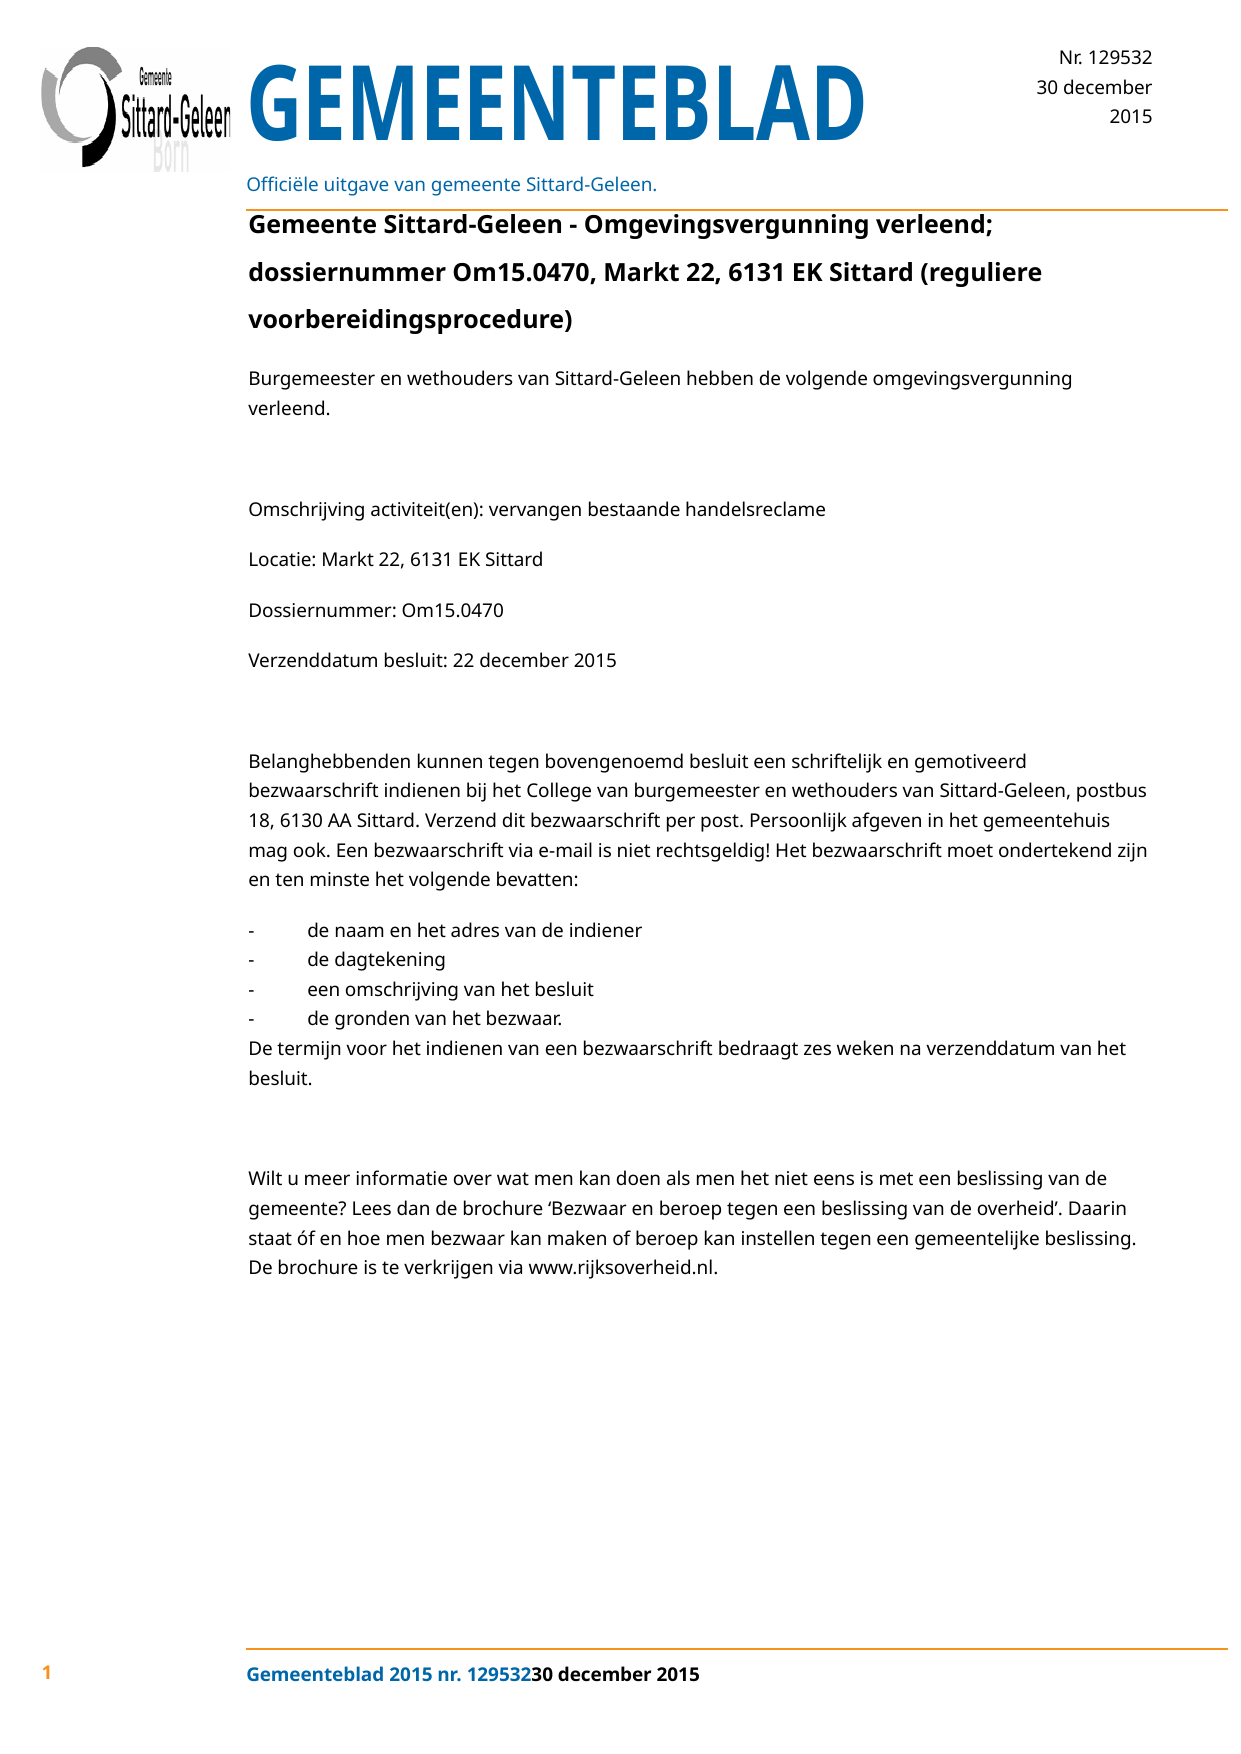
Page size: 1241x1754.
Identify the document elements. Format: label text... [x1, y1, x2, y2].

text De termijn voor het indienen van een bezwaarschrift bedraagt zes weken na verzenddatum van het besluit. [248, 1035, 1152, 1090]
picture [41, 47, 231, 172]
list een omschrijving van het besluit [248, 976, 1152, 1002]
text Verzenddatum besluit: 22 december 2015 [248, 647, 1152, 673]
list de naam en het adres van de indiener [248, 917, 1152, 942]
text Dossiernummer: Om15.0470 [248, 597, 1152, 622]
text Belanghebbenden kunnen tegen bovengenoemd besluit een schriftelijk en gemotiveerd bezwaarschrift indienen bij het College van burgemeester en wethouders van Sittard-Geleen, postbus 18, 6130 AA Sittard. Verzend dit bezwaarschrift per post. Persoonlijk afgeven in het gemeentehuis mag ook. Een bezwaarschrift via e-mail is niet rechtsgeldig! Het bezwaarschrift moet ondertekend zijn en ten minste het volgende bevatten: [248, 748, 1152, 892]
text Gemeente Sittard-Geleen - Omgevingsvergunning verleend; dossiernummer Om15.0470, Markt 22, 6131 EK Sittard (reguliere voorbereidingsprocedure) [248, 211, 1152, 336]
list de gronden van het bezwaar. [248, 1006, 1152, 1031]
text Wilt u meer informatie over wat men kan doen als men het niet eens is met een beslissing van de gemeente? Lees dan de brochure ‘Bezwaar en beroep tegen een beslissing van de overheid’. Daarin staat óf en hoe men bezwaar kan maken of beroep kan instellen tegen een gemeentelijke beslissing. De brochure is te verkrijgen via www.rijksoverheid.nl. [248, 1166, 1152, 1280]
list de dagtekening [248, 946, 1152, 972]
text Omschrijving activiteit(en): vervangen bestaande handelsreclame [248, 496, 1152, 522]
text Locatie: Markt 22, 6131 EK Sittard [248, 546, 1152, 572]
text Burgemeester en wethouders van Sittard-Geleen hebben de volgende omgevingsvergunning verleend. [248, 366, 1152, 421]
